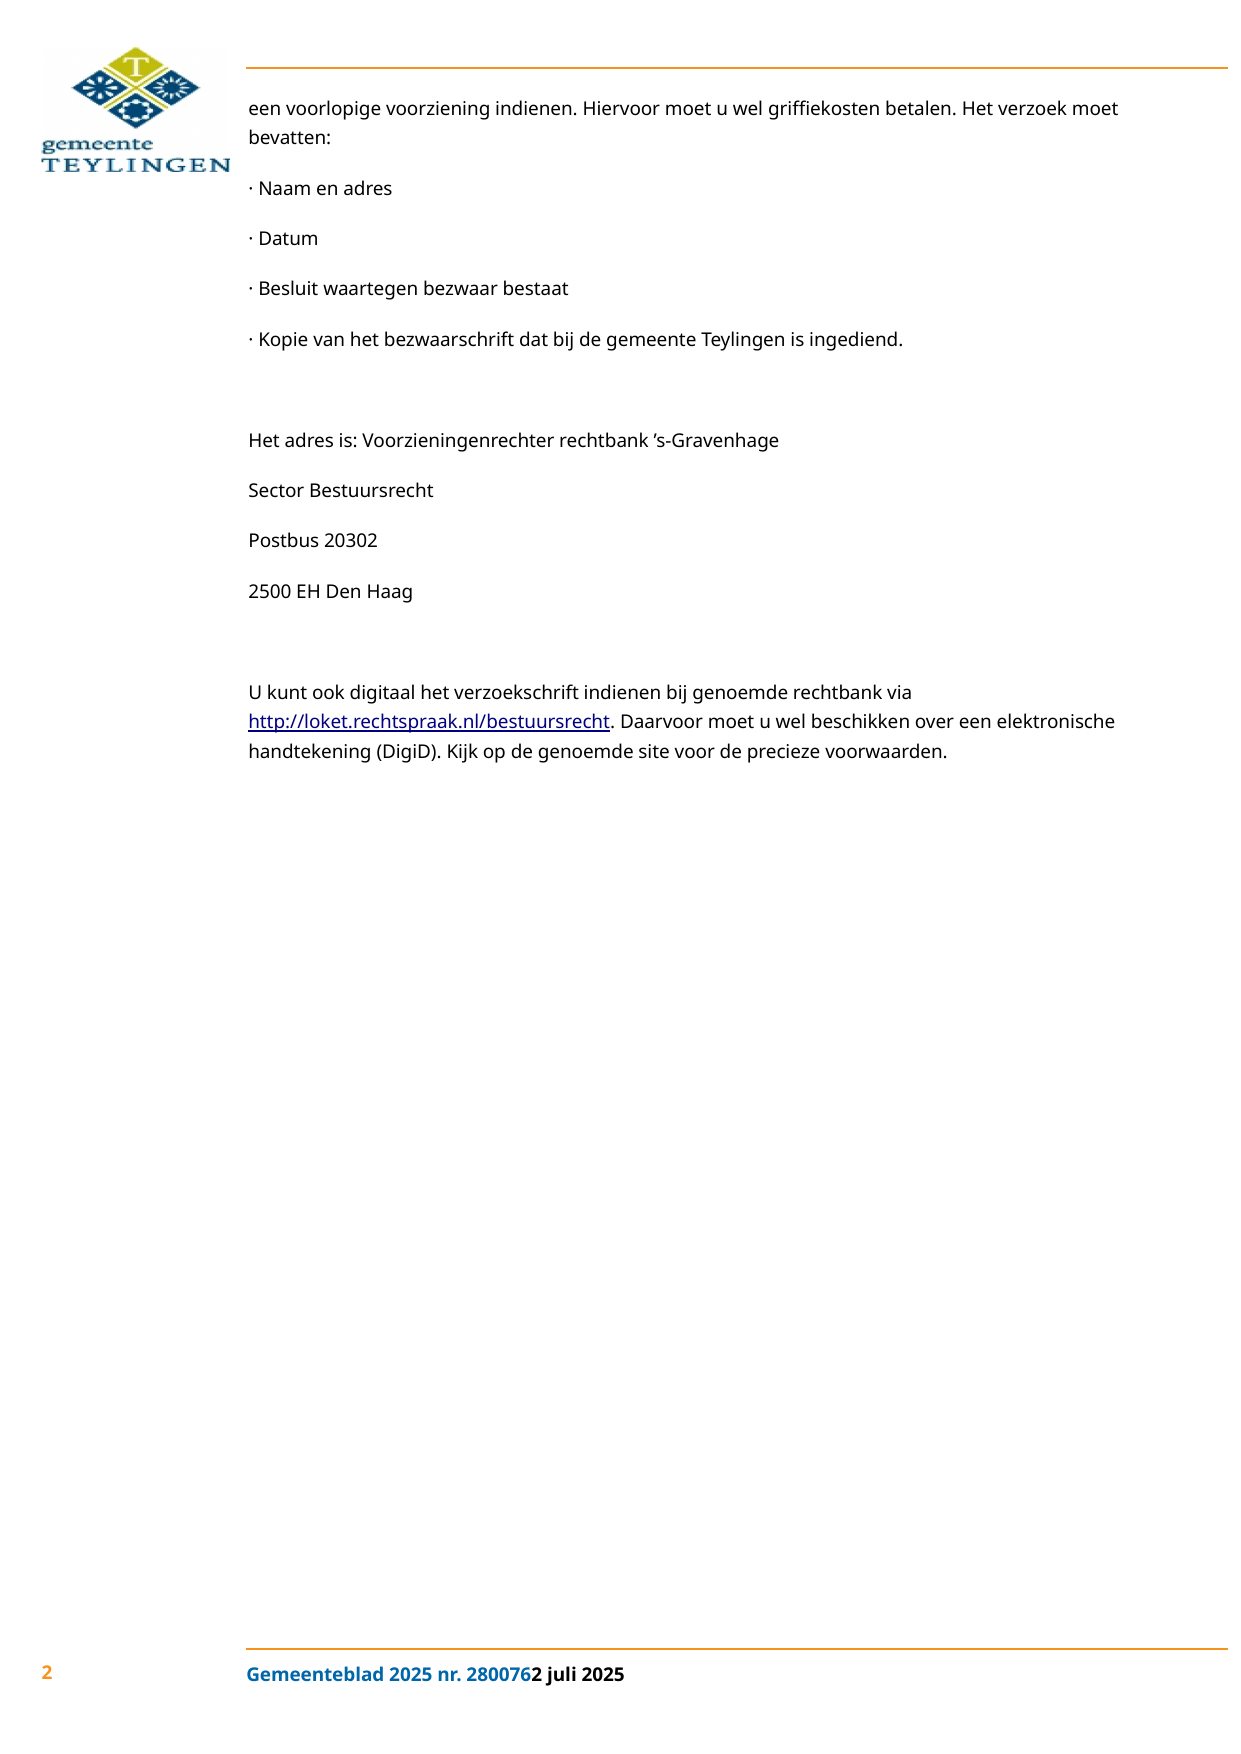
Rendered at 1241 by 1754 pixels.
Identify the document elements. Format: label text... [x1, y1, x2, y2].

text 2500 EH Den Haag [248, 578, 1152, 604]
text Postbus 20302 [248, 528, 1152, 553]
text Sector Bestuursrecht [248, 477, 1152, 503]
text · Kopie van het bezwaarschrift dat bij de gemeente Teylingen is ingediend. [248, 326, 1152, 352]
text een voorlopige voorziening indienen. Hiervoor moet u wel griffiekosten betalen. Het verzoek moet bevatten: [248, 95, 1152, 150]
text · Naam en adres [248, 175, 1152, 201]
text · Datum [248, 225, 1152, 251]
picture [41, 47, 231, 172]
text Het adres is: Voorzieningenrechter rechtbank ’s-Gravenhage [248, 427, 1152, 453]
text U kunt ook digitaal het verzoekschrift indienen bij genoemde rechtbank via http://loket.rechtspraak.nl/bestuursrecht. Daarvoor moet u wel beschikken over een elektronische handtekening (DigiD). Kijk op de genoemde site voor de precieze voorwaarden. [248, 679, 1152, 764]
text · Besluit waartegen bezwaar bestaat [248, 276, 1152, 301]
